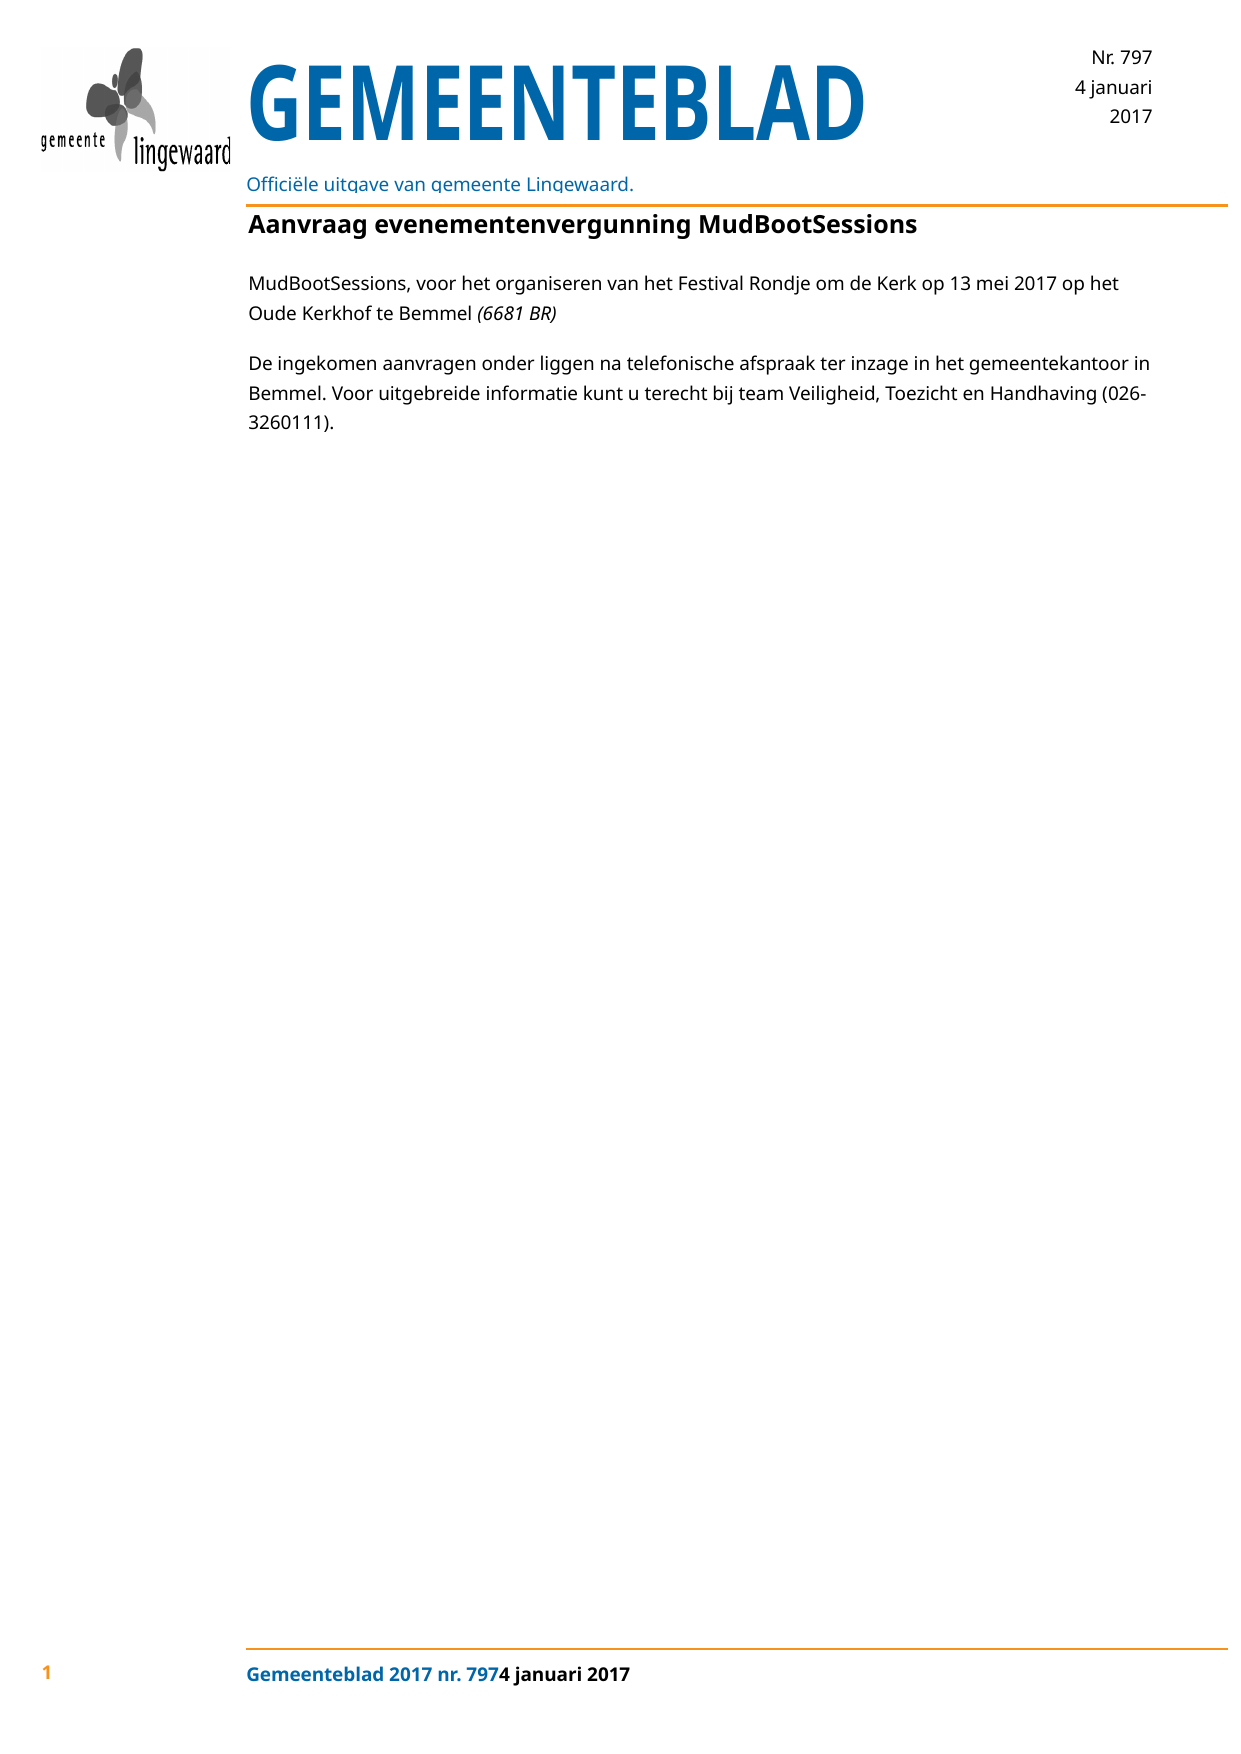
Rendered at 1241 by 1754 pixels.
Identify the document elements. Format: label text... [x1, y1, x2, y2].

text Aanvraag evenementenvergunning MudBootSessions [248, 207, 1152, 241]
picture [41, 47, 231, 172]
text MudBootSessions, voor het organiseren van het Festival Rondje om de Kerk op 13 mei 2017 op het Oude Kerkhof te Bemmel (6681 BR) [248, 270, 1152, 326]
text De ingekomen aanvragen onder liggen na telefonische afspraak ter inzage in het gemeentekantoor in Bemmel. Voor uitgebreide informatie kunt u terecht bij team Veiligheid, Toezicht en Handhaving (026-3260111). [248, 350, 1152, 435]
